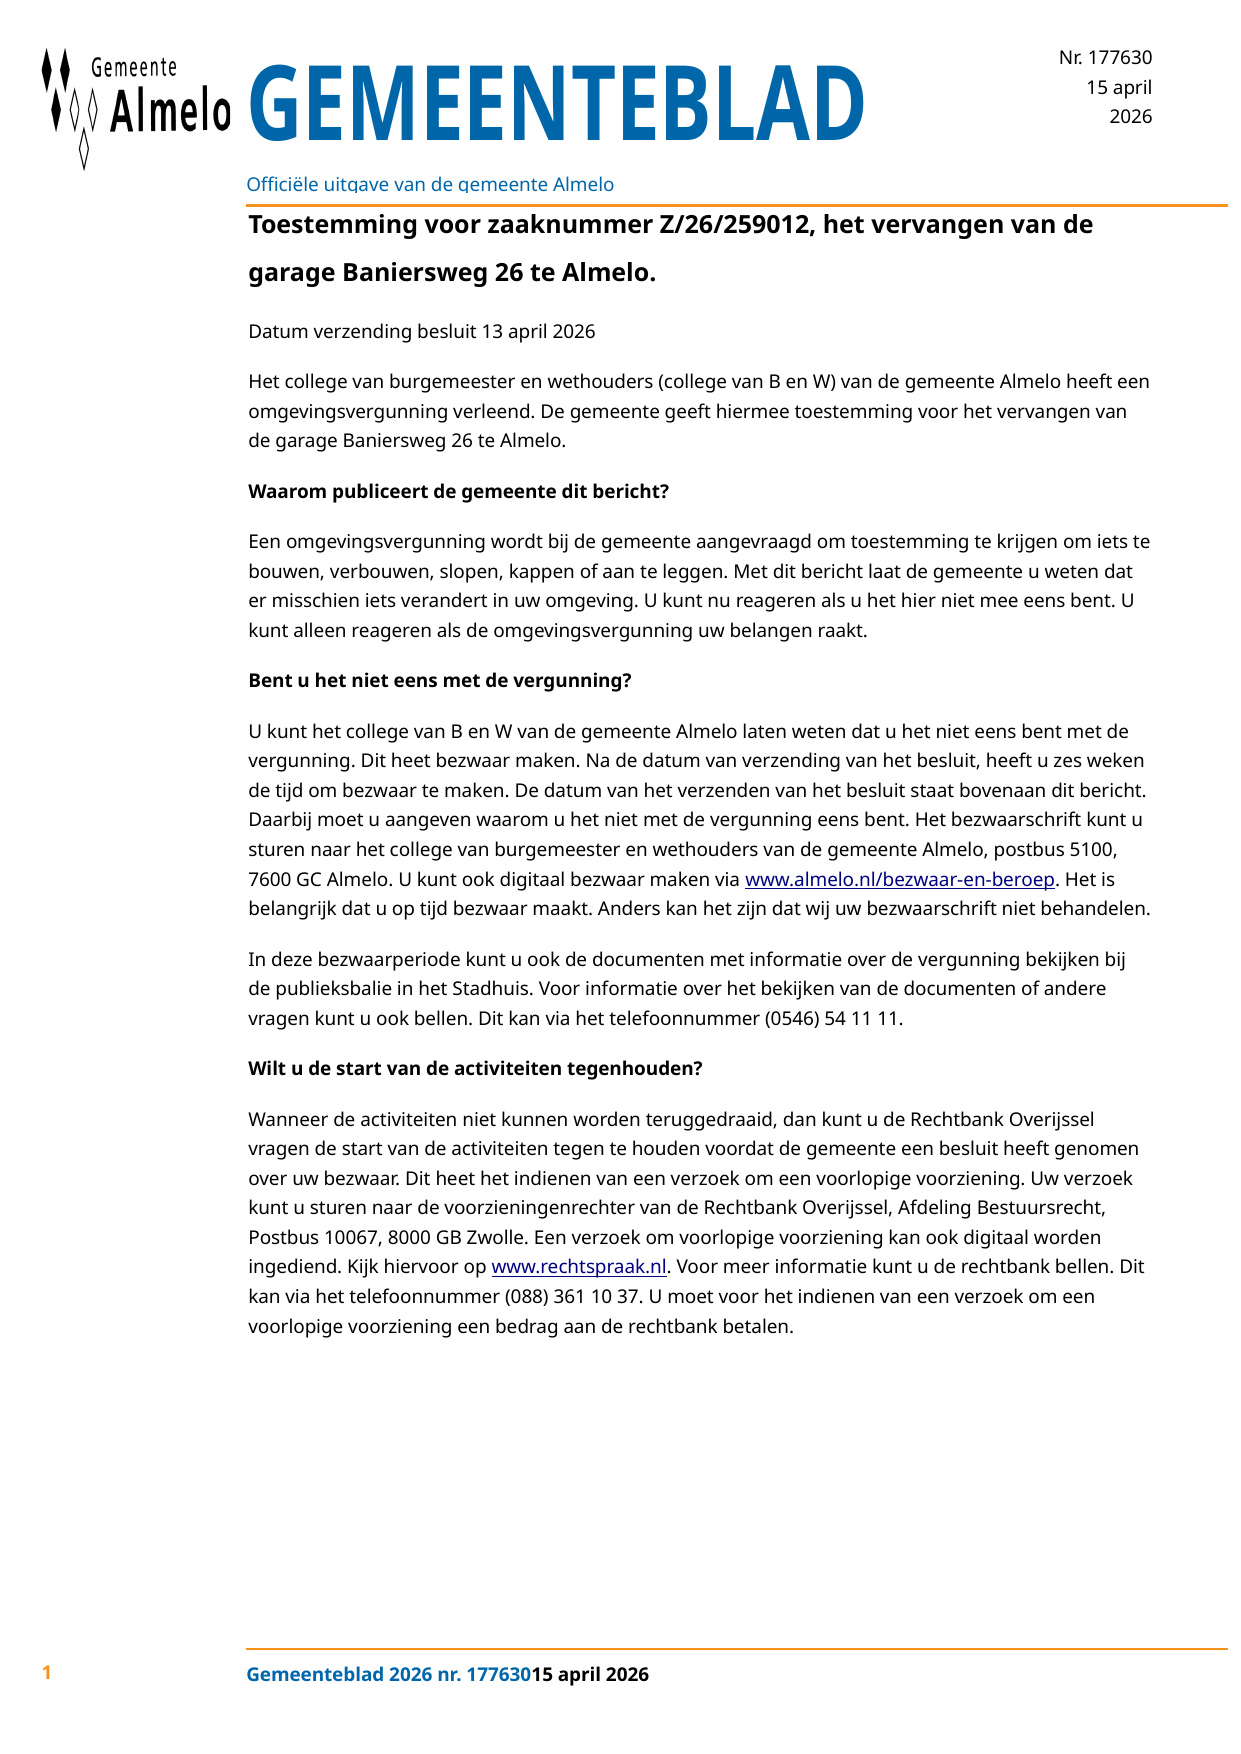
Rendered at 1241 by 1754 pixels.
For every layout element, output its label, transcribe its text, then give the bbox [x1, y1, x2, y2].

text U kunt het college van B en W van de gemeente Almelo laten weten dat u het niet eens bent met de vergunning. Dit heet bezwaar maken. Na de datum van verzending van het besluit, heeft u zes weken de tijd om bezwaar te maken. De datum van het verzenden van het besluit staat bovenaan dit bericht. Daarbij moet u aangeven waarom u het niet met de vergunning eens bent. Het bezwaarschrift kunt u sturen naar het college van burgemeester en wethouders van de gemeente Almelo, postbus 5100, 7600 GC Almelo. U kunt ook digitaal bezwaar maken via www.almelo.nl/bezwaar-en-beroep. Het is belangrijk dat u op tijd bezwaar maakt. Anders kan het zijn dat wij uw bezwaarschrift niet behandelen. [248, 718, 1152, 921]
text Wanneer de activiteiten niet kunnen worden teruggedraaid, dan kunt u de Rechtbank Overijssel vragen de start van de activiteiten tegen te houden voordat de gemeente een besluit heeft genomen over uw bezwaar. Dit heet het indienen van een verzoek om een voorlopige voorziening. Uw verzoek kunt u sturen naar de voorzieningenrechter van de Rechtbank Overijssel, Afdeling Bestuursrecht, Postbus 10067, 8000 GB Zwolle. Een verzoek om voorlopige voorziening kan ook digitaal worden ingediend. Kijk hiervoor op www.rechtspraak.nl. Voor meer informatie kunt u de rechtbank bellen. Dit kan via het telefoonnummer (088) 361 10 37. U moet voor het indienen van een verzoek om een voorlopige voorziening een bedrag aan de rechtbank betalen. [248, 1106, 1152, 1339]
text Waarom publiceert de gemeente dit bericht? [248, 478, 1152, 504]
text Een omgevingsvergunning wordt bij de gemeente aangevraagd om toestemming te krijgen om iets te bouwen, verbouwen, slopen, kappen of aan te leggen. Met dit bericht laat de gemeente u weten dat er misschien iets verandert in uw omgeving. U kunt nu reageren als u het hier niet mee eens bent. U kunt alleen reageren als de omgevingsvergunning uw belangen raakt. [248, 528, 1152, 643]
picture [41, 47, 231, 172]
text Het college van burgemeester en wethouders (college van B en W) van de gemeente Almelo heeft een omgevingsvergunning verleend. De gemeente geeft hiermee toestemming voor het vervangen van de garage Baniersweg 26 te Almelo. [248, 368, 1152, 453]
text In deze bezwaarperiode kunt u ook de documenten met informatie over de vergunning bekijken bij de publieksbalie in het Stadhuis. Voor informatie over het bekijken van de documenten of andere vragen kunt u ook bellen. Dit kan via het telefoonnummer (0546) 54 11 11. [248, 946, 1152, 1031]
text Toestemming voor zaaknummer Z/26/259012, het vervangen van de garage Baniersweg 26 te Almelo. [248, 207, 1152, 288]
text Datum verzending besluit 13 april 2026 [248, 318, 1152, 344]
text Wilt u de start van de activiteiten tegenhouden? [248, 1055, 1152, 1081]
text Bent u het niet eens met de vergunning? [248, 667, 1152, 693]
